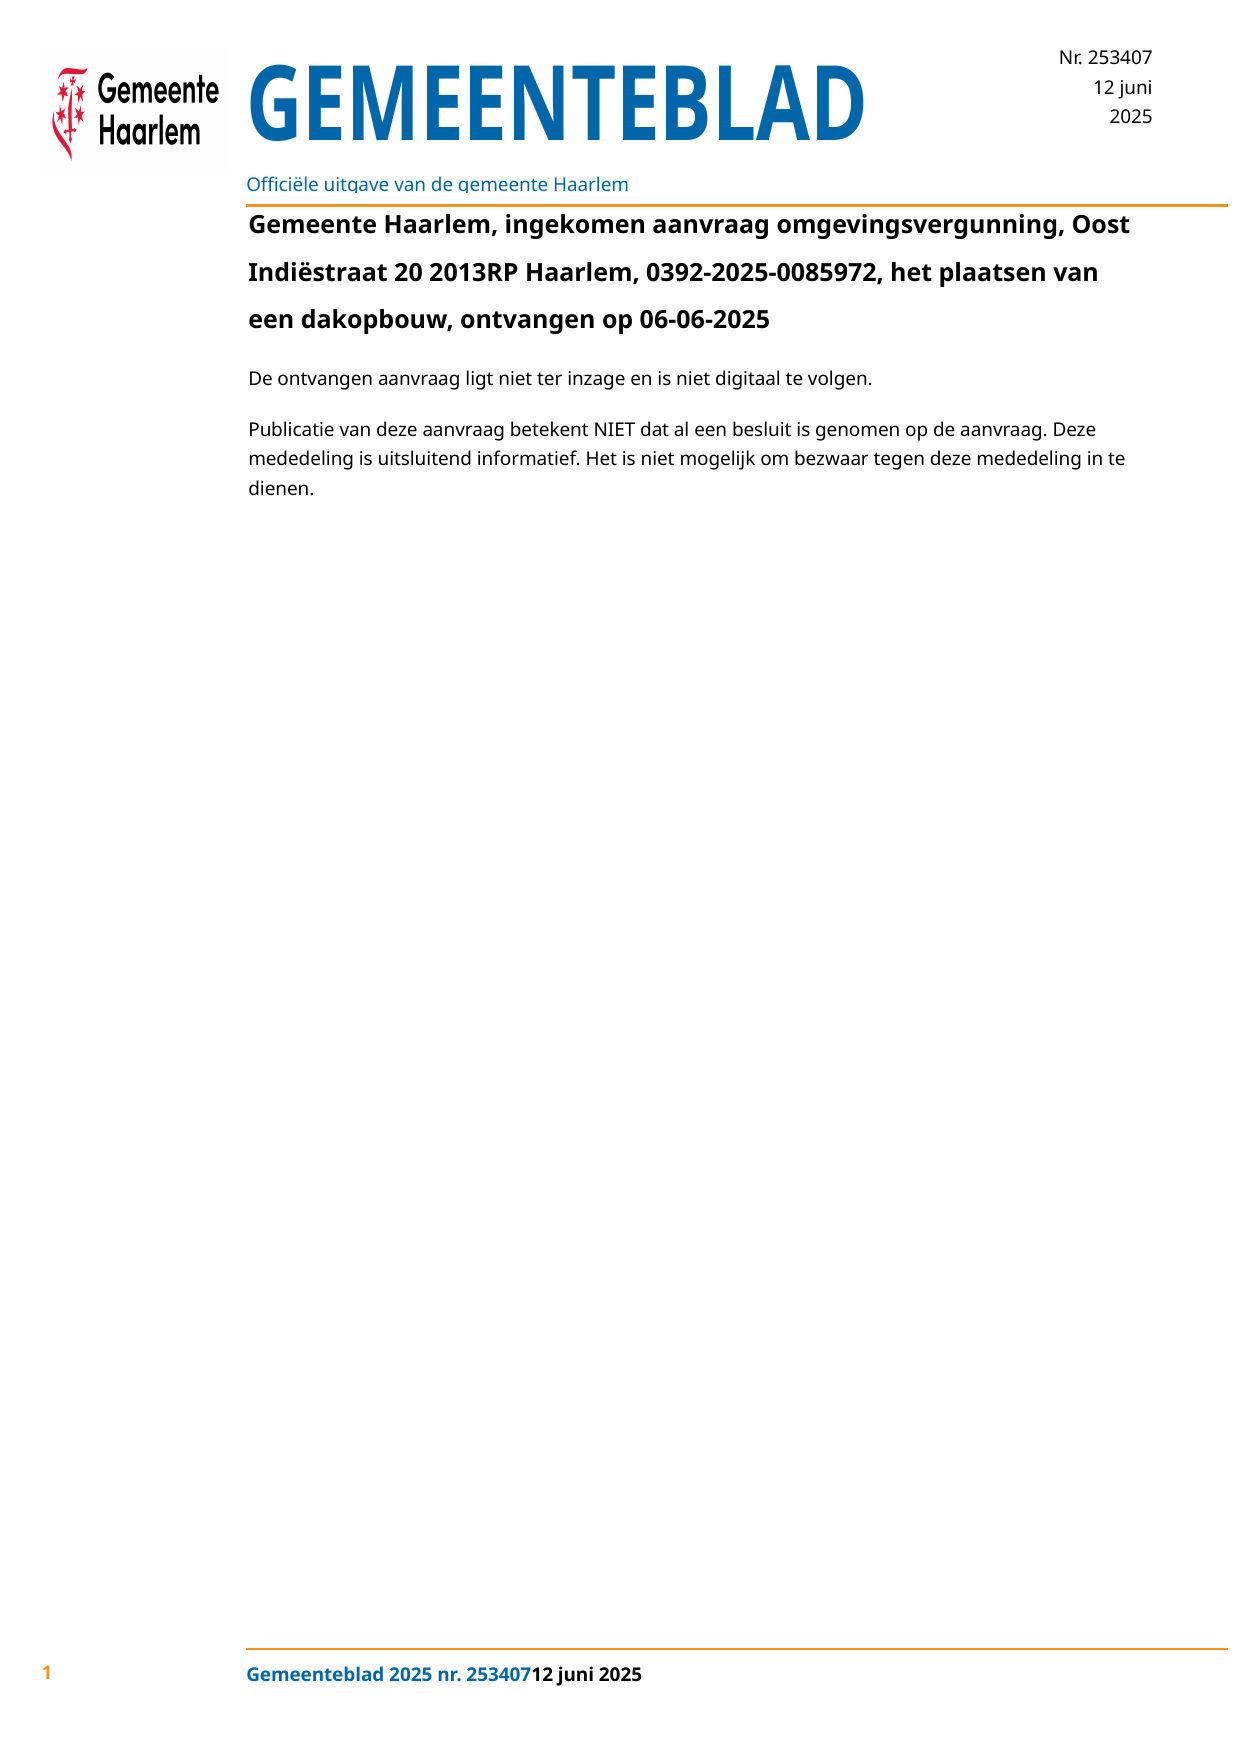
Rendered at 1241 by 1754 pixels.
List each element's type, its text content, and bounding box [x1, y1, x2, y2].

text Gemeente Haarlem, ingekomen aanvraag omgevingsvergunning, Oost Indiëstraat 20 2013RP Haarlem, 0392-2025-0085972, het plaatsen van een dakopbouw, ontvangen op 06-06-2025 [248, 207, 1152, 336]
picture [41, 47, 231, 172]
text Publicatie van deze aanvraag betekent NIET dat al een besluit is genomen op de aanvraag. Deze mededeling is uitsluitend informatief. Het is niet mogelijk om bezwaar tegen deze mededeling in te dienen. [248, 416, 1152, 501]
text De ontvangen aanvraag ligt niet ter inzage en is niet digitaal te volgen. [248, 366, 1152, 391]
